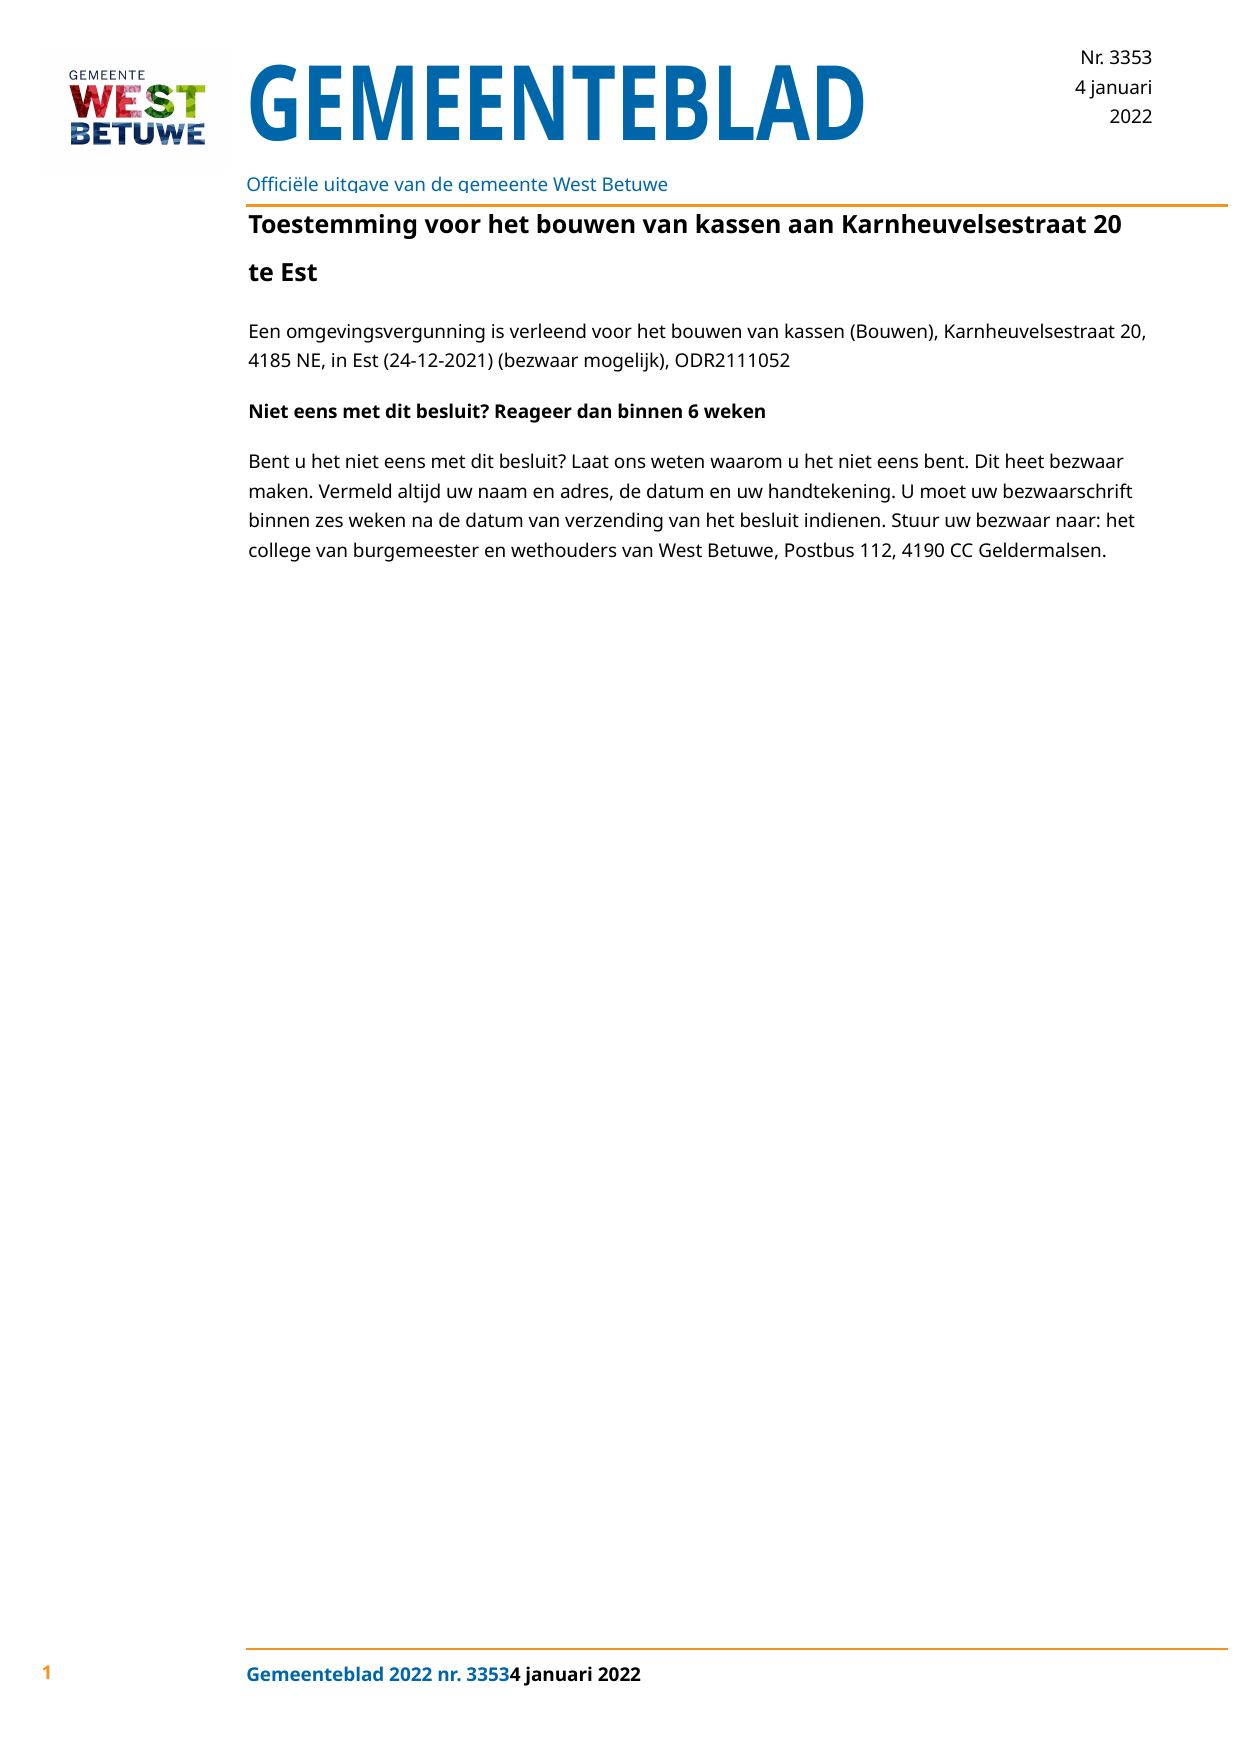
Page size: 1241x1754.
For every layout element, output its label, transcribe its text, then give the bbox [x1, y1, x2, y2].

text Niet eens met dit besluit? Reageer dan binnen 6 weken [248, 398, 1152, 424]
text Bent u het niet eens met dit besluit? Laat ons weten waarom u het niet eens bent. Dit heet bezwaar maken. Vermeld altijd uw naam en adres, de datum en uw handtekening. U moet uw bezwaarschrift binnen zes weken na de datum van verzending van het besluit indienen. Stuur uw bezwaar naar: het college van burgemeester en wethouders van West Betuwe, Postbus 112, 4190 CC Geldermalsen. [248, 448, 1152, 563]
text Toestemming voor het bouwen van kassen aan Karnheuvelsestraat 20 te Est [248, 207, 1152, 288]
text Een omgevingsvergunning is verleend voor het bouwen van kassen (Bouwen), Karnheuvelsestraat 20, 4185 NE, in Est (24-12-2021) (bezwaar mogelijk), ODR2111052 [248, 318, 1152, 373]
picture [41, 47, 231, 172]
